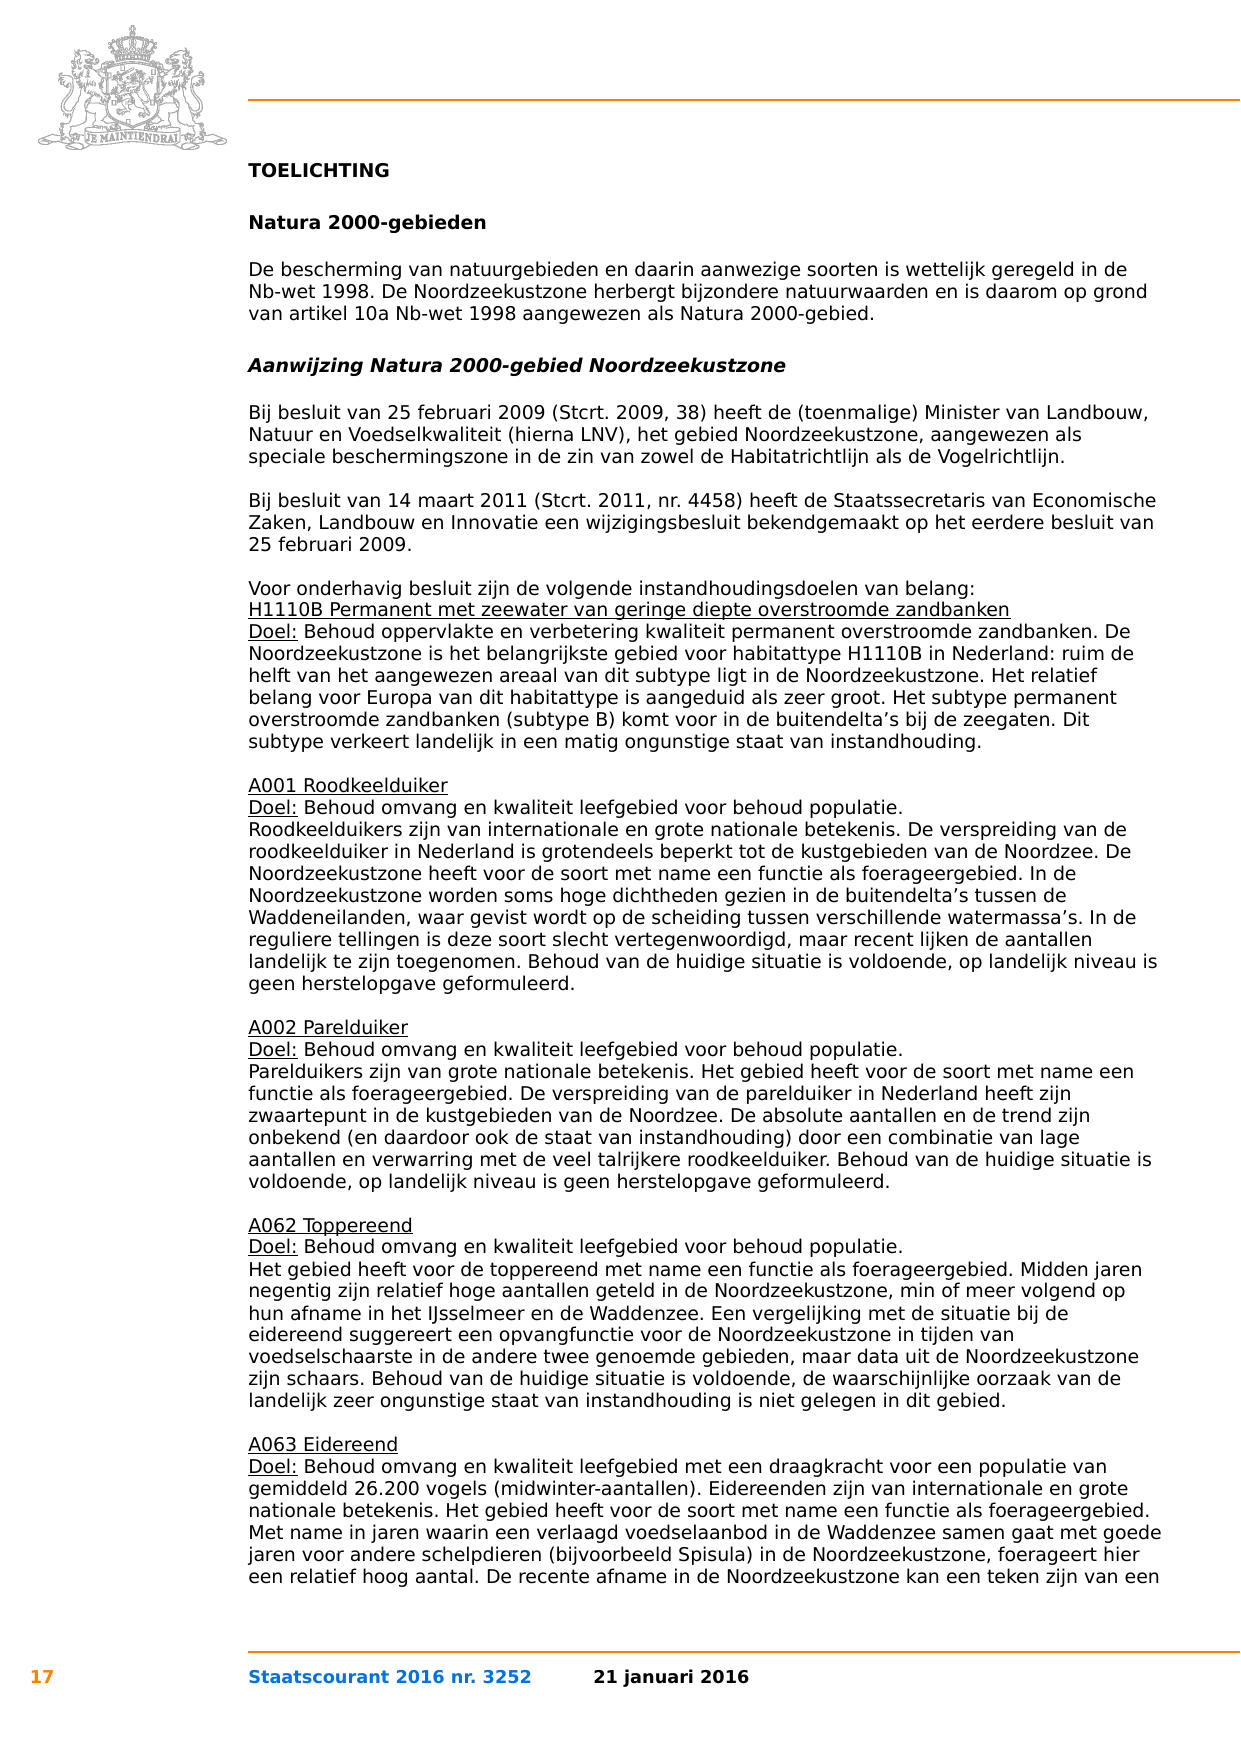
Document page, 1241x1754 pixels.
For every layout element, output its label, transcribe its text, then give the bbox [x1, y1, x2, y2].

text Doel: Behoud oppervlakte en verbetering kwaliteit permanent overstroomde zandbanken. De Noordzeekustzone is het belangrijkste gebied voor habitattype H1110B in Nederland: ruim de helft van het aangewezen areaal van dit subtype ligt in de Noordzeekustzone. Het relatief belang voor Europa van dit habitattype is aangeduid als zeer groot. Het subtype permanent overstroomde zandbanken (subtype B) komt voor in de buitendelta’s bij de zeegaten. Dit subtype verkeert landelijk in een matig ongunstige staat van instandhouding. [248, 621, 1163, 753]
text Doel: Behoud omvang en kwaliteit leefgebied met een draagkracht voor een populatie van [248, 1456, 1163, 1478]
text Het gebied heeft voor de toppereend met name een functie als foerageergebied. Midden jaren negentig zijn relatief hoge aantallen geteld in de Noordzeekustzone, min of meer volgend op hun afname in het IJsselmeer en de Waddenzee. Een vergelijking met de situatie bij de eidereend suggereert een opvangfunctie voor de Noordzeekustzone in tijden van voedselschaarste in de andere twee genoemde gebieden, maar data uit de Noordzeekustzone zijn schaars. Behoud van de huidige situatie is voldoende, de waarschijnlijke oorzaak van de landelijk zeer ongunstige staat van instandhouding is niet gelegen in dit gebied. [248, 1258, 1163, 1412]
text De bescherming van natuurgebieden en daarin aanwezige soorten is wettelijk geregeld in de Nb-wet 1998. De Noordzeekustzone herbergt bijzondere natuurwaarden en is daarom op grond van artikel 10a Nb-wet 1998 aangewezen als Natura 2000-gebied. [248, 259, 1163, 325]
subtitle Natura 2000-gebieden [248, 212, 1163, 234]
text Parelduikers zijn van grote nationale betekenis. Het gebied heeft voor de soort met name een functie als foerageergebied. De verspreiding van de parelduiker in Nederland heeft zijn zwaartepunt in de kustgebieden van de Noordzee. De absolute aantallen en de trend zijn onbekend (en daardoor ook de staat van instandhouding) door een combinatie van lage aantallen en verwarring met de veel talrijkere roodkeelduiker. Behoud van de huidige situatie is voldoende, op landelijk niveau is geen herstelopgave geformuleerd. [248, 1061, 1163, 1193]
text A063 Eidereend [248, 1434, 1163, 1456]
subtitle Aanwijzing Natura 2000-gebied Noordzeekustzone [248, 355, 1163, 377]
text A002 Parelduiker [248, 1017, 1163, 1039]
text H1110B Permanent met zeewater van geringe diepte overstroomde zandbanken [248, 599, 1163, 621]
picture [38, 25, 227, 150]
text A001 Roodkeelduiker [248, 775, 1163, 797]
text A062 Toppereend [248, 1214, 1163, 1236]
text Doel: Behoud omvang en kwaliteit leefgebied voor behoud populatie. [248, 1236, 1163, 1258]
text Doel: Behoud omvang en kwaliteit leefgebied voor behoud populatie. [248, 1039, 1163, 1061]
text Bij besluit van 14 maart 2011 (Stcrt. 2011, nr. 4458) heeft de Staatssecretaris van Economische [248, 489, 1163, 512]
text Doel: Behoud omvang en kwaliteit leefgebied voor behoud populatie. [248, 797, 1163, 819]
text gemiddeld 26.200 vogels (midwinter-aantallen). Eidereenden zijn van internationale en grote nationale betekenis. Het gebied heeft voor de soort met name een functie als foerageergebied. Met name in jaren waarin een verlaagd voedselaanbod in de Waddenzee samen gaat met goede jaren voor andere schelpdieren (bijvoorbeeld Spisula) in de Noordzeekustzone, foerageert hier een relatief hoog aantal. De recente afname in de Noordzeekustzone kan een teken zijn van een [248, 1478, 1163, 1588]
text Zaken, Landbouw en Innovatie een wijzigingsbesluit bekendgemaakt op het eerdere besluit van 25 februari 2009. [248, 512, 1163, 556]
text Voor onderhavig besluit zijn de volgende instandhoudingsdoelen van belang: [248, 577, 1163, 599]
subtitle TOELICHTING [248, 160, 1163, 182]
text Roodkeelduikers zijn van internationale en grote nationale betekenis. De verspreiding van de roodkeelduiker in Nederland is grotendeels beperkt tot de kustgebieden van de Noordzee. De Noordzeekustzone heeft voor de soort met name een functie als foerageergebied. In de Noordzeekustzone worden soms hoge dichtheden gezien in de buitendelta’s tussen de Waddeneilanden, waar gevist wordt op de scheiding tussen verschillende watermassa’s. In de reguliere tellingen is deze soort slecht vertegenwoordigd, maar recent lijken de aantallen landelijk te zijn toegenomen. Behoud van de huidige situatie is voldoende, op landelijk niveau is geen herstelopgave geformuleerd. [248, 819, 1163, 995]
text Bij besluit van 25 februari 2009 (Stcrt. 2009, 38) heeft de (toenmalige) Minister van Landbouw, Natuur en Voedselkwaliteit (hierna LNV), het gebied Noordzeekustzone, aangewezen als speciale beschermingszone in de zin van zowel de Habitatrichtlijn als de Vogelrichtlijn. [248, 402, 1163, 468]
